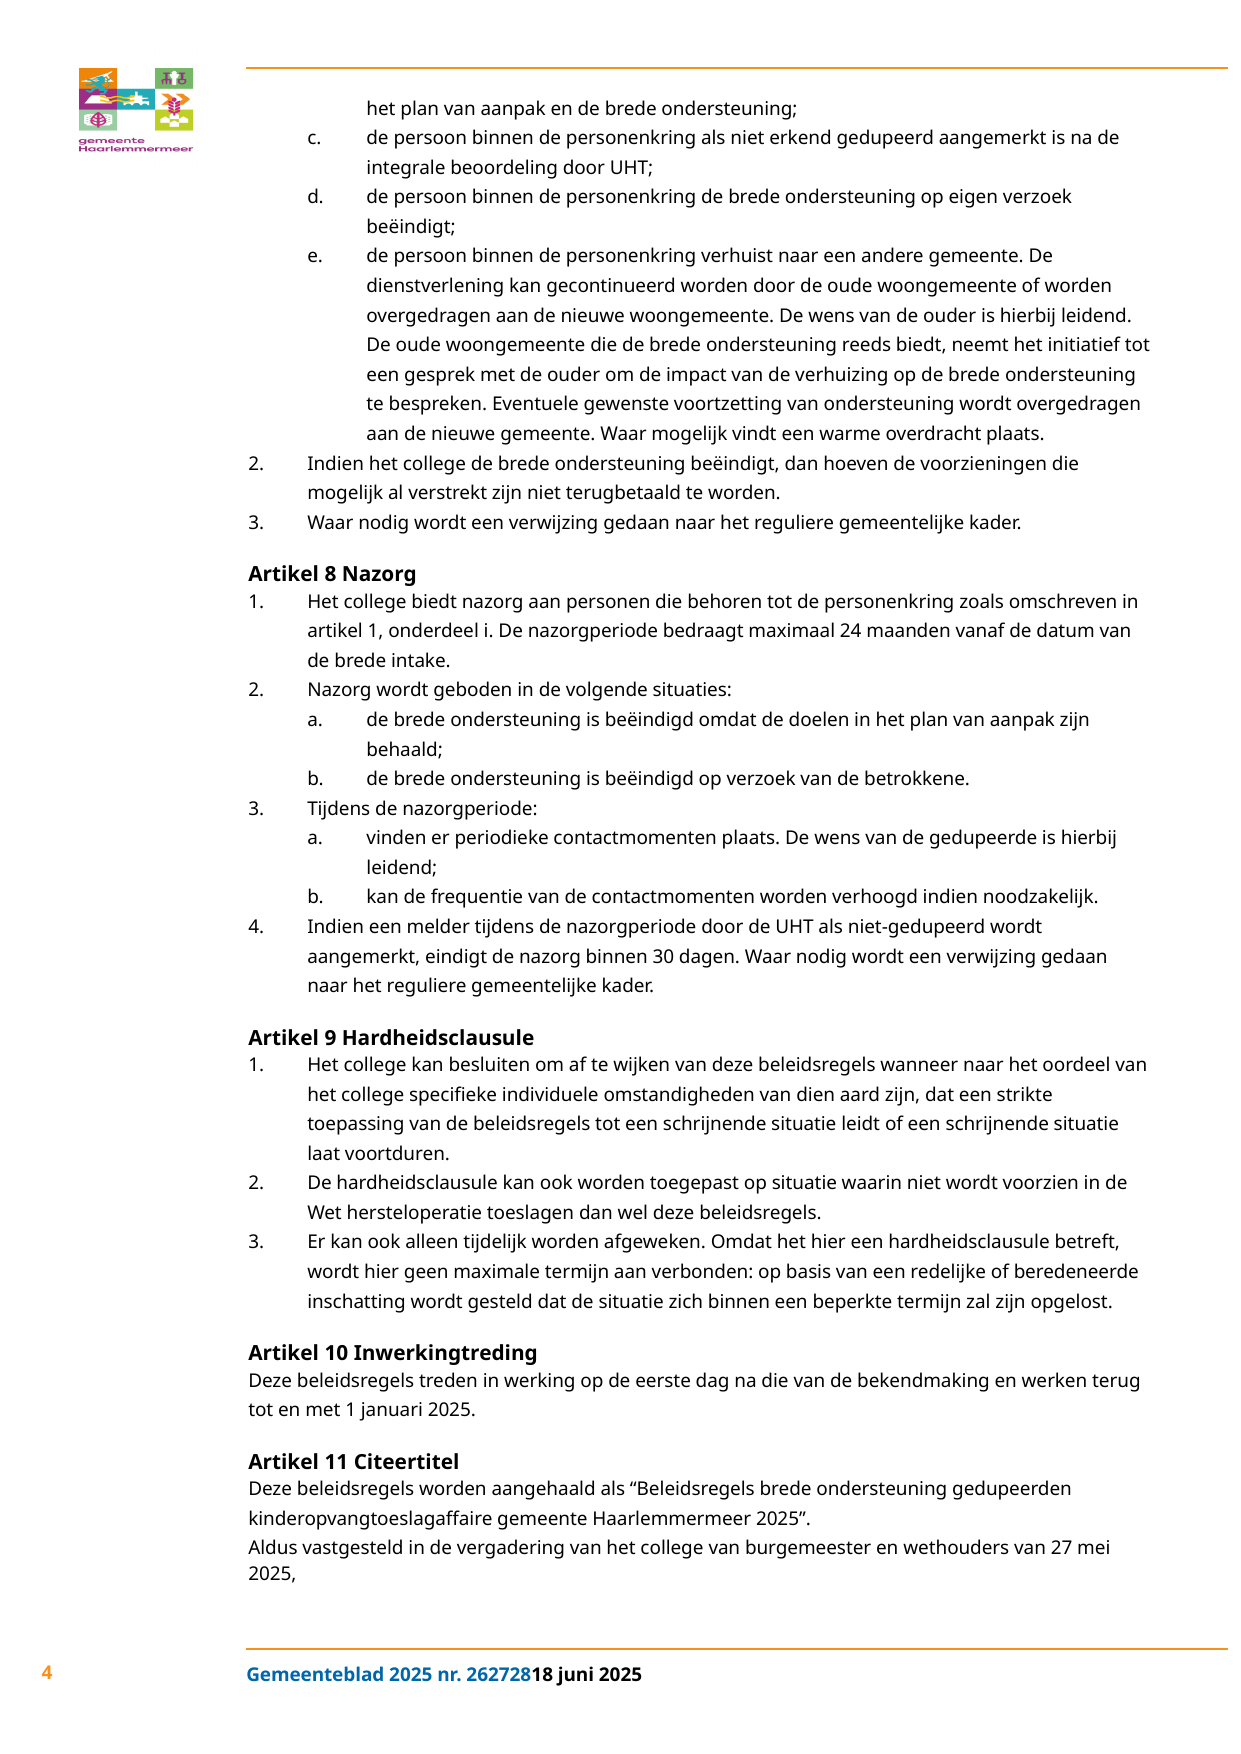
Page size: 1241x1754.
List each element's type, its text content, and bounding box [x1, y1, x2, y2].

list de persoon binnen de personenkring de brede ondersteuning op eigen verzoek beëindigt; [307, 183, 1152, 239]
list het plan van aanpak en de brede ondersteuning; [307, 95, 1152, 121]
list Indien het college de brede ondersteuning beëindigt, dan hoeven de voorzieningen die mogelijk al verstrekt zijn niet terugbetaald te worden. [248, 450, 1152, 505]
list Indien een melder tijdens de nazorgperiode door de UHT als niet-gedupeerd wordt aangemerkt, eindigt de nazorg binnen 30 dagen. Waar nodig wordt een verwijzing gedaan naar het reguliere gemeentelijke kader. [248, 913, 1152, 998]
text Deze beleidsregels treden in werking op de eerste dag na die van de bekendmaking en werken terug tot en met 1 januari 2025. [248, 1367, 1152, 1422]
list de persoon binnen de personenkring verhuist naar een andere gemeente. De dienstverlening kan gecontinueerd worden door de oude woongemeente of worden overgedragen aan de nieuwe woongemeente. De wens van de ouder is hierbij leidend. De oude woongemeente die de brede ondersteuning reeds biedt, neemt het initiatief tot een gesprek met de ouder om de impact van de verhuizing op de brede ondersteuning te bespreken. Eventuele gewenste voortzetting van ondersteuning wordt overgedragen aan de nieuwe gemeente. Waar mogelijk vindt een warme overdracht plaats. [307, 243, 1152, 446]
text Artikel 11 Citeertitel [248, 1447, 1152, 1475]
list vinden er periodieke contactmomenten plaats. De wens van de gedupeerde is hierbij leidend; [307, 824, 1152, 880]
list Nazorg wordt geboden in de volgende situaties: [248, 677, 1152, 702]
text Artikel 8 Nazorg [248, 559, 1152, 588]
text Artikel 10 Inwerkingtreding [248, 1338, 1152, 1367]
text Artikel 9 Hardheidsclausule [248, 1023, 1152, 1051]
list de brede ondersteuning is beëindigd omdat de doelen in het plan van aanpak zijn behaald; [307, 706, 1152, 761]
list de brede ondersteuning is beëindigd op verzoek van de betrokkene. [307, 765, 1152, 791]
list Tijdens de nazorgperiode: [248, 795, 1152, 821]
list Waar nodig wordt een verwijzing gedaan naar het reguliere gemeentelijke kader. [248, 509, 1152, 535]
list Het college biedt nazorg aan personen die behoren tot de personenkring zoals omschreven in artikel 1, onderdeel i. De nazorgperiode bedraagt maximaal 24 maanden vanaf de datum van de brede intake. [248, 588, 1152, 673]
list Het college kan besluiten om af te wijken van deze beleidsregels wanneer naar het oordeel van het college specifieke individuele omstandigheden van dien aard zijn, dat een strikte toepassing van de beleidsregels tot een schrijnende situatie leidt of een schrijnende situatie laat voortduren. [248, 1051, 1152, 1166]
text Aldus vastgesteld in de vergadering van het college van burgemeester en wethouders van 27 mei 2025, [248, 1534, 1152, 1586]
list Er kan ook alleen tijdelijk worden afgeweken. Omdat het hier een hardheidsclausule betreft, wordt hier geen maximale termijn aan verbonden: op basis van een redelijke of beredeneerde inschatting wordt gesteld dat de situatie zich binnen een beperkte termijn zal zijn opgelost. [248, 1229, 1152, 1314]
text Deze beleidsregels worden aangehaald als “Beleidsregels brede ondersteuning gedupeerden kinderopvangtoeslagaffaire gemeente Haarlemmermeer 2025”. [248, 1475, 1152, 1531]
list kan de frequentie van de contactmomenten worden verhoogd indien noodzakelijk. [307, 884, 1152, 909]
list de persoon binnen de personenkring als niet erkend gedupeerd aangemerkt is na de integrale beoordeling door UHT; [307, 124, 1152, 180]
list De hardheidsclausule kan ook worden toegepast op situatie waarin niet wordt voorzien in de Wet hersteloperatie toeslagen dan wel deze beleidsregels. [248, 1169, 1152, 1225]
picture [41, 47, 231, 172]
